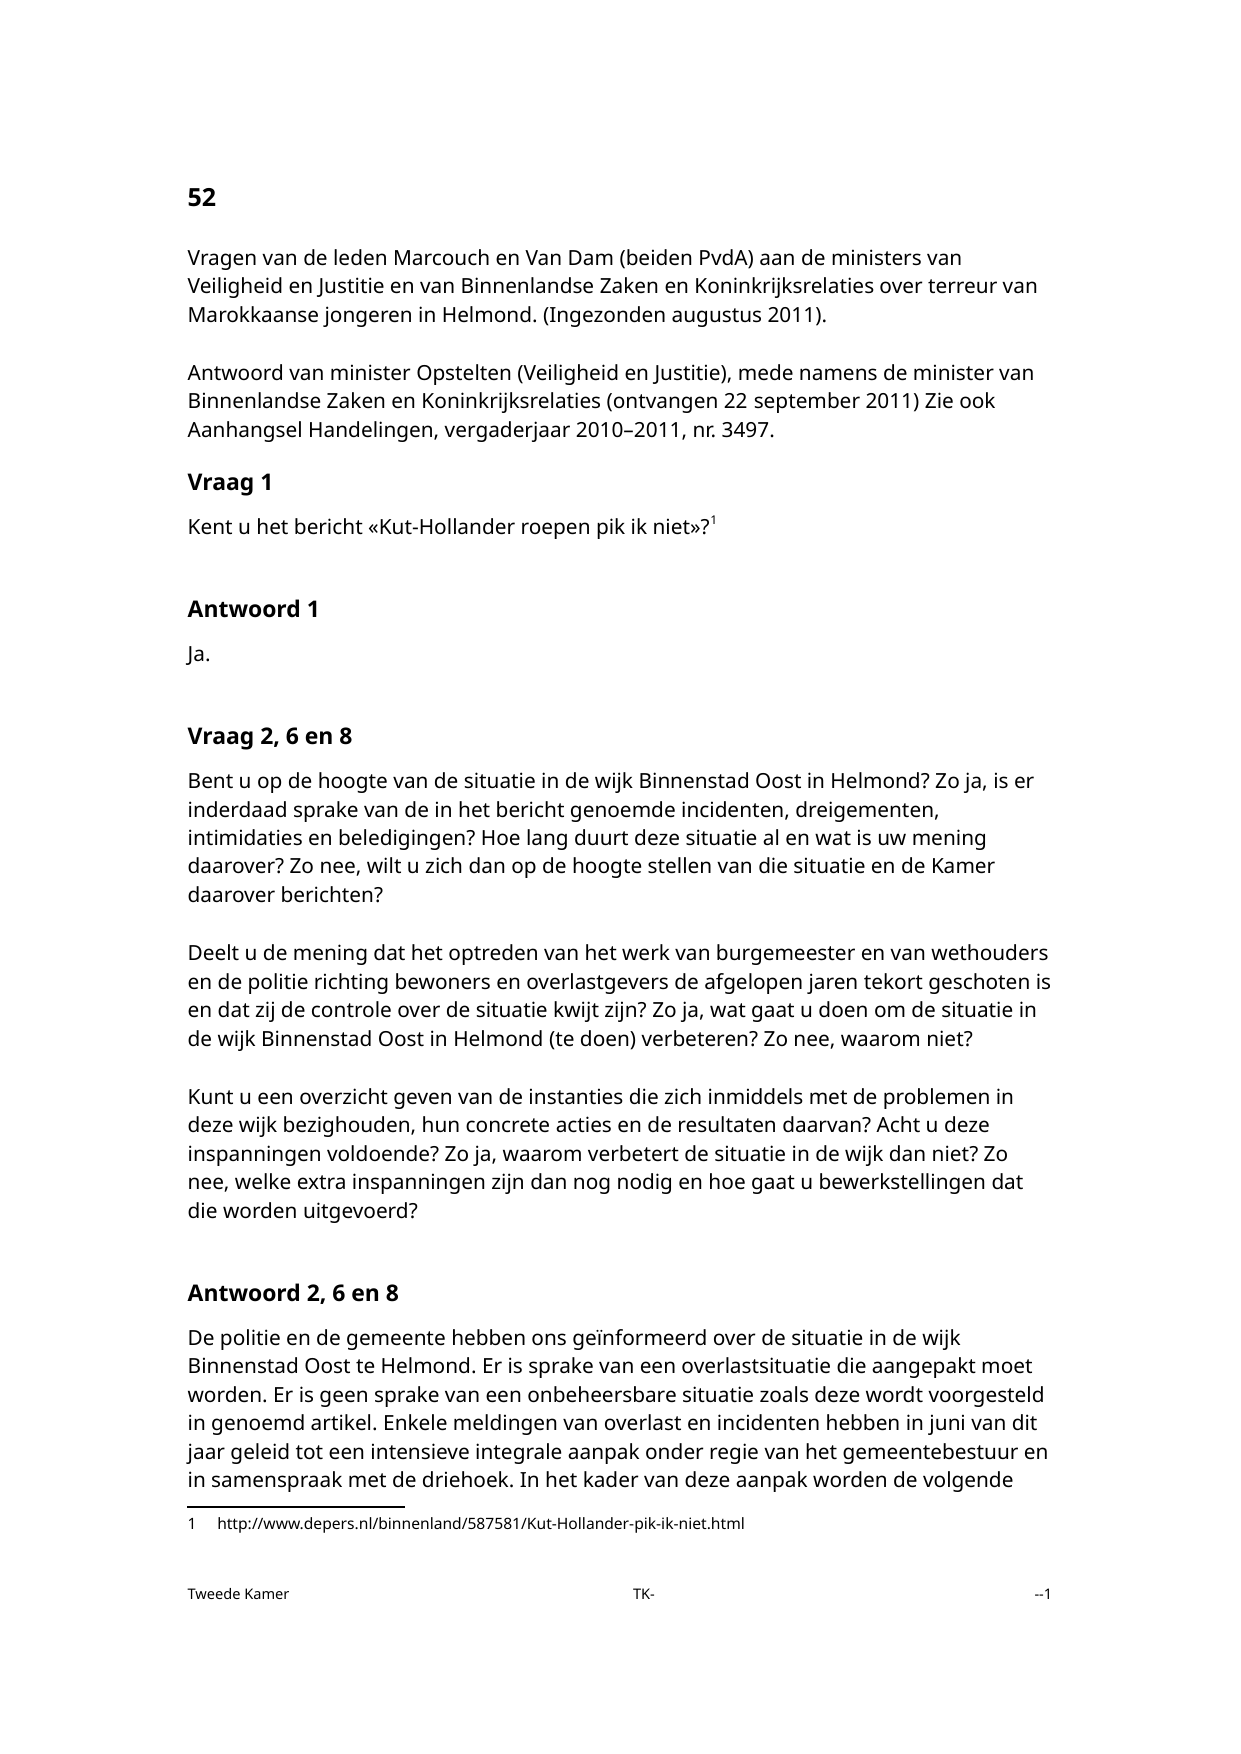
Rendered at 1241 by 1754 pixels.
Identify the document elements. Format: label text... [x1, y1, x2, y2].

subtitle Antwoord 2, 6 en 8 [187, 1277, 1053, 1308]
subtitle Vraag 1 [187, 466, 1053, 497]
text 52 [187, 179, 1053, 213]
text De politie en de gemeente hebben ons geïnformeerd over de situatie in de wijk Binnenstad Oost te Helmond. Er is sprake van een overlastsituatie die aangepakt moet worden. Er is geen sprake van een onbeheersbare situatie zoals deze wordt voorgesteld in genoemd artikel. Enkele meldingen van overlast en incidenten hebben in juni van dit jaar geleid tot een intensieve integrale aanpak onder regie van het gemeentebestuur en in samenspraak met de driehoek. In het kader van deze aanpak worden de volgende [187, 1323, 1053, 1494]
text Ja. [187, 639, 1053, 667]
text Kent u het bericht «Kut-Hollander roepen pik ik niet»? [187, 512, 1053, 540]
subtitle Vraag 2, 6 en 8 [187, 720, 1053, 751]
text Deelt u de mening dat het optreden van het werk van burgemeester en van wethouders en de politie richting bewoners en overlastgevers de afgelopen jaren tekort geschoten is en dat zij de controle over de situatie kwijt zijn? Zo ja, wat gaat u doen om de situatie in de wijk Binnenstad Oost in Helmond (te doen) verbeteren? Zo nee, waarom niet? [187, 938, 1053, 1052]
text Antwoord van minister Opstelten (Veiligheid en Justitie), mede namens de minister van Binnenlandse Zaken en Koninkrijksrelaties (ontvangen 22 september 2011) Zie ook Aanhangsel Handelingen, vergaderjaar 2010–2011, nr. 3497. [187, 358, 1053, 443]
text Kunt u een overzicht geven van de instanties die zich inmiddels met de problemen in deze wijk bezighouden, hun concrete acties en de resultaten daarvan? Acht u deze inspanningen voldoende? Zo ja, waarom verbetert de situatie in de wijk dan niet? Zo nee, welke extra inspanningen zijn dan nog nodig en hoe gaat u bewerkstellingen dat die worden uitgevoerd? [187, 1082, 1053, 1224]
subtitle Antwoord 1 [187, 593, 1053, 624]
text Vragen van de leden Marcouch en Van Dam (beiden PvdA) aan de ministers van Veiligheid en Justitie en van Binnenlandse Zaken en Koninkrijksrelaties over terreur van Marokkaanse jongeren in Helmond. (Ingezonden augustus 2011). [187, 243, 1053, 328]
text Bent u op de hoogte van de situatie in de wijk Binnenstad Oost in Helmond? Zo ja, is er inderdaad sprake van de in het bericht genoemde incidenten, dreigementen, intimidaties en beledigingen? Hoe lang duurt deze situatie al en wat is uw mening daarover? Zo nee, wilt u zich dan op de hoogte stellen van die situatie en de Kamer daarover berichten? [187, 766, 1053, 908]
text http://www.depers.nl/binnenland/587581/Kut-Hollander-pik-ik-niet.html [187, 1506, 1053, 1534]
